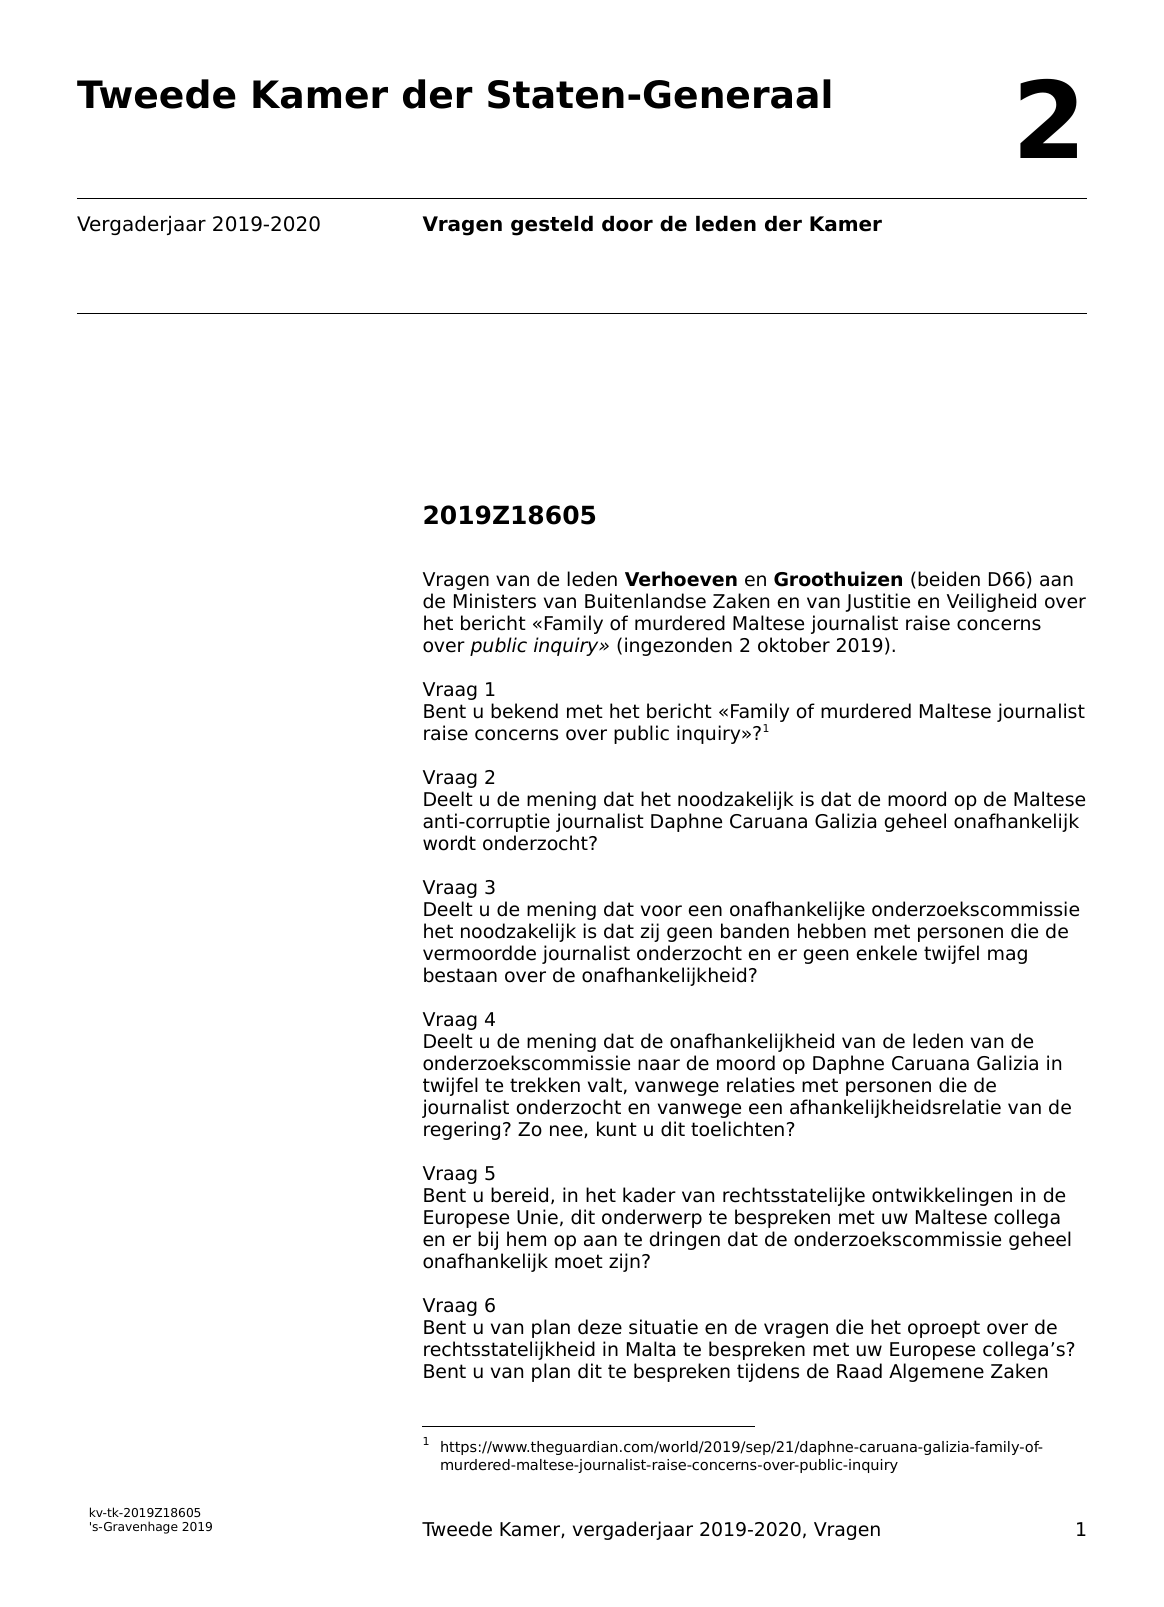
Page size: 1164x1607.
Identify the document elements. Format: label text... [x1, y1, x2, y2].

text Vraag 5 [422, 1163, 1087, 1185]
text 's-Gravenhage 2019 [88, 1520, 323, 1534]
text Deelt u de mening dat de onafhankelijkheid van de leden van de onderzoekscommissie naar de moord op Daphne Caruana Galizia in twijfel te trekken valt, vanwege relaties met personen die de journalist onderzocht en vanwege een afhankelijkheidsrelatie van de regering? Zo nee, kunt u dit toelichten? [422, 1031, 1087, 1141]
text Bent u bereid, in het kader van rechtsstatelijke ontwikkelingen in de Europese Unie, dit onderwerp te bespreken met uw Maltese collega en er bij hem op aan te dringen dat de onderzoekscommissie geheel onafhankelijk moet zijn? [422, 1185, 1087, 1273]
text Vraag 3 [422, 877, 1087, 899]
text Vraag 2 [422, 767, 1087, 789]
text https://www.theguardian.com/world/2019/sep/21/daphne-caruana-galizia-family-of-murdered-maltese-journalist-raise-concerns-over-public-inquiry [422, 1435, 1087, 1474]
text Deelt u de mening dat het noodzakelijk is dat de moord op de Maltese anti-corruptie journalist Daphne Caruana Galizia geheel onafhankelijk wordt onderzocht? [422, 789, 1087, 855]
table_header 2 [886, 59, 1087, 198]
table_cell Vergaderjaar 2019-2020 [77, 199, 422, 313]
text Vragen van de leden Verhoeven en Groothuizen (beiden D66) aan de Ministers van Buitenlandse Zaken en van Justitie en Veiligheid over het bericht «Family of murdered Maltese journalist raise concerns over public inquiry» (ingezonden 2 oktober 2019). [422, 569, 1087, 657]
text Bent u bekend met het bericht «Family of murdered Maltese journalist raise concerns over public inquiry»? [422, 701, 1087, 745]
text 2019Z18605 [422, 501, 1087, 531]
table_cell Vragen gesteld door de leden der Kamer [422, 199, 1087, 313]
text Vraag 4 [422, 1009, 1087, 1031]
text Bent u van plan deze situatie en de vragen die het oproept over de rechtsstatelijkheid in Malta te bespreken met uw Europese collega’s? Bent u van plan dit te bespreken tijdens de Raad Algemene Zaken [422, 1317, 1087, 1383]
text Vraag 6 [422, 1295, 1087, 1317]
text Vraag 1 [422, 679, 1087, 701]
text Deelt u de mening dat voor een onafhankelijke onderzoekscommissie het noodzakelijk is dat zij geen banden hebben met personen die de vermoordde journalist onderzocht en er geen enkele twijfel mag bestaan over de onafhankelijkheid? [422, 899, 1087, 987]
table_header Tweede Kamer der Staten-Generaal [77, 59, 886, 198]
text kv-tk-2019Z18605 [88, 1506, 323, 1520]
